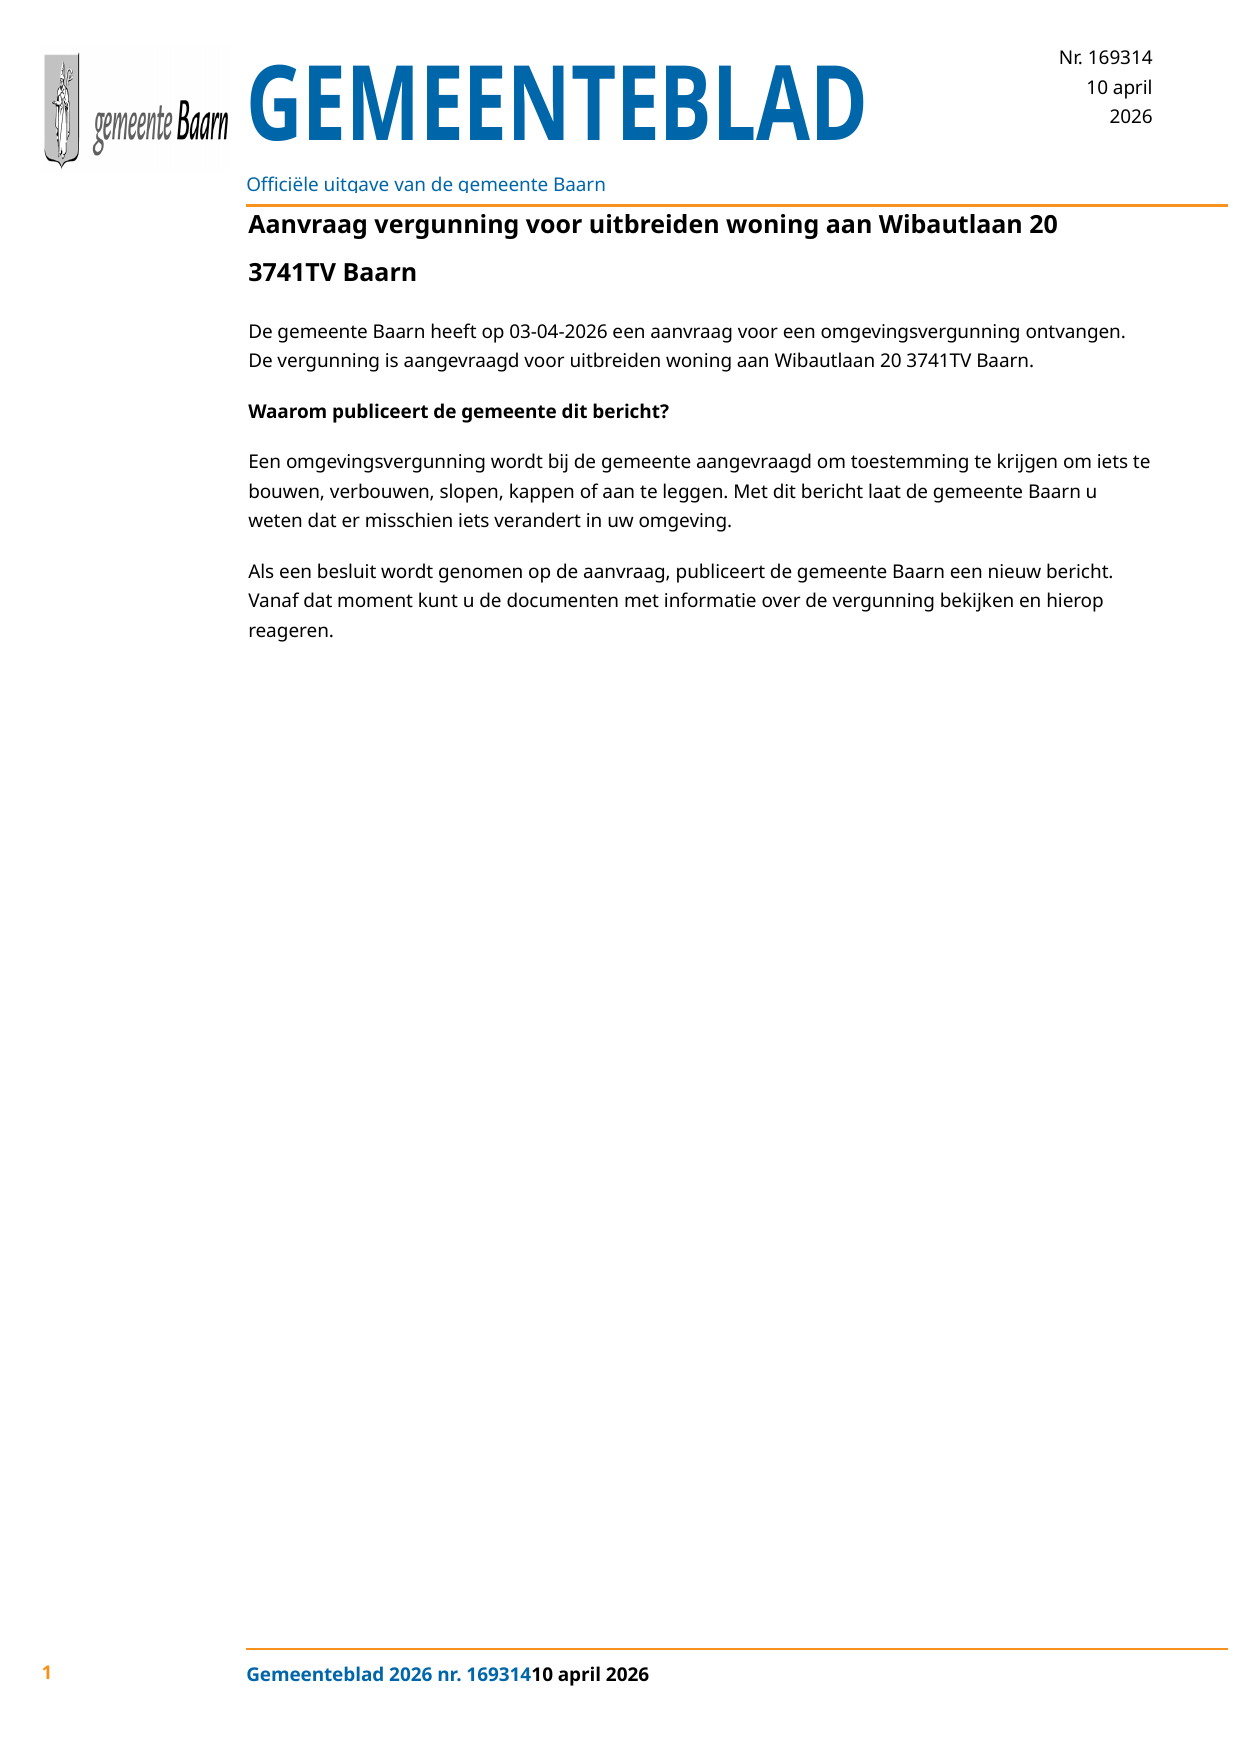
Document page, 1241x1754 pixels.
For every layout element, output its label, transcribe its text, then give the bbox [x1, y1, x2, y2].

picture [41, 47, 231, 172]
text Waarom publiceert de gemeente dit bericht? [248, 398, 1152, 424]
text Aanvraag vergunning voor uitbreiden woning aan Wibautlaan 20 3741TV Baarn [248, 207, 1152, 288]
text Een omgevingsvergunning wordt bij de gemeente aangevraagd om toestemming te krijgen om iets te bouwen, verbouwen, slopen, kappen of aan te leggen. Met dit bericht laat de gemeente Baarn u weten dat er misschien iets verandert in uw omgeving. [248, 448, 1152, 533]
text De gemeente Baarn heeft op 03-04-2026 een aanvraag voor een omgevingsvergunning ontvangen. De vergunning is aangevraagd voor uitbreiden woning aan Wibautlaan 20 3741TV Baarn. [248, 318, 1152, 373]
text Als een besluit wordt genomen op de aanvraag, publiceert de gemeente Baarn een nieuw bericht. Vanaf dat moment kunt u de documenten met informatie over de vergunning bekijken en hierop reageren. [248, 558, 1152, 643]
